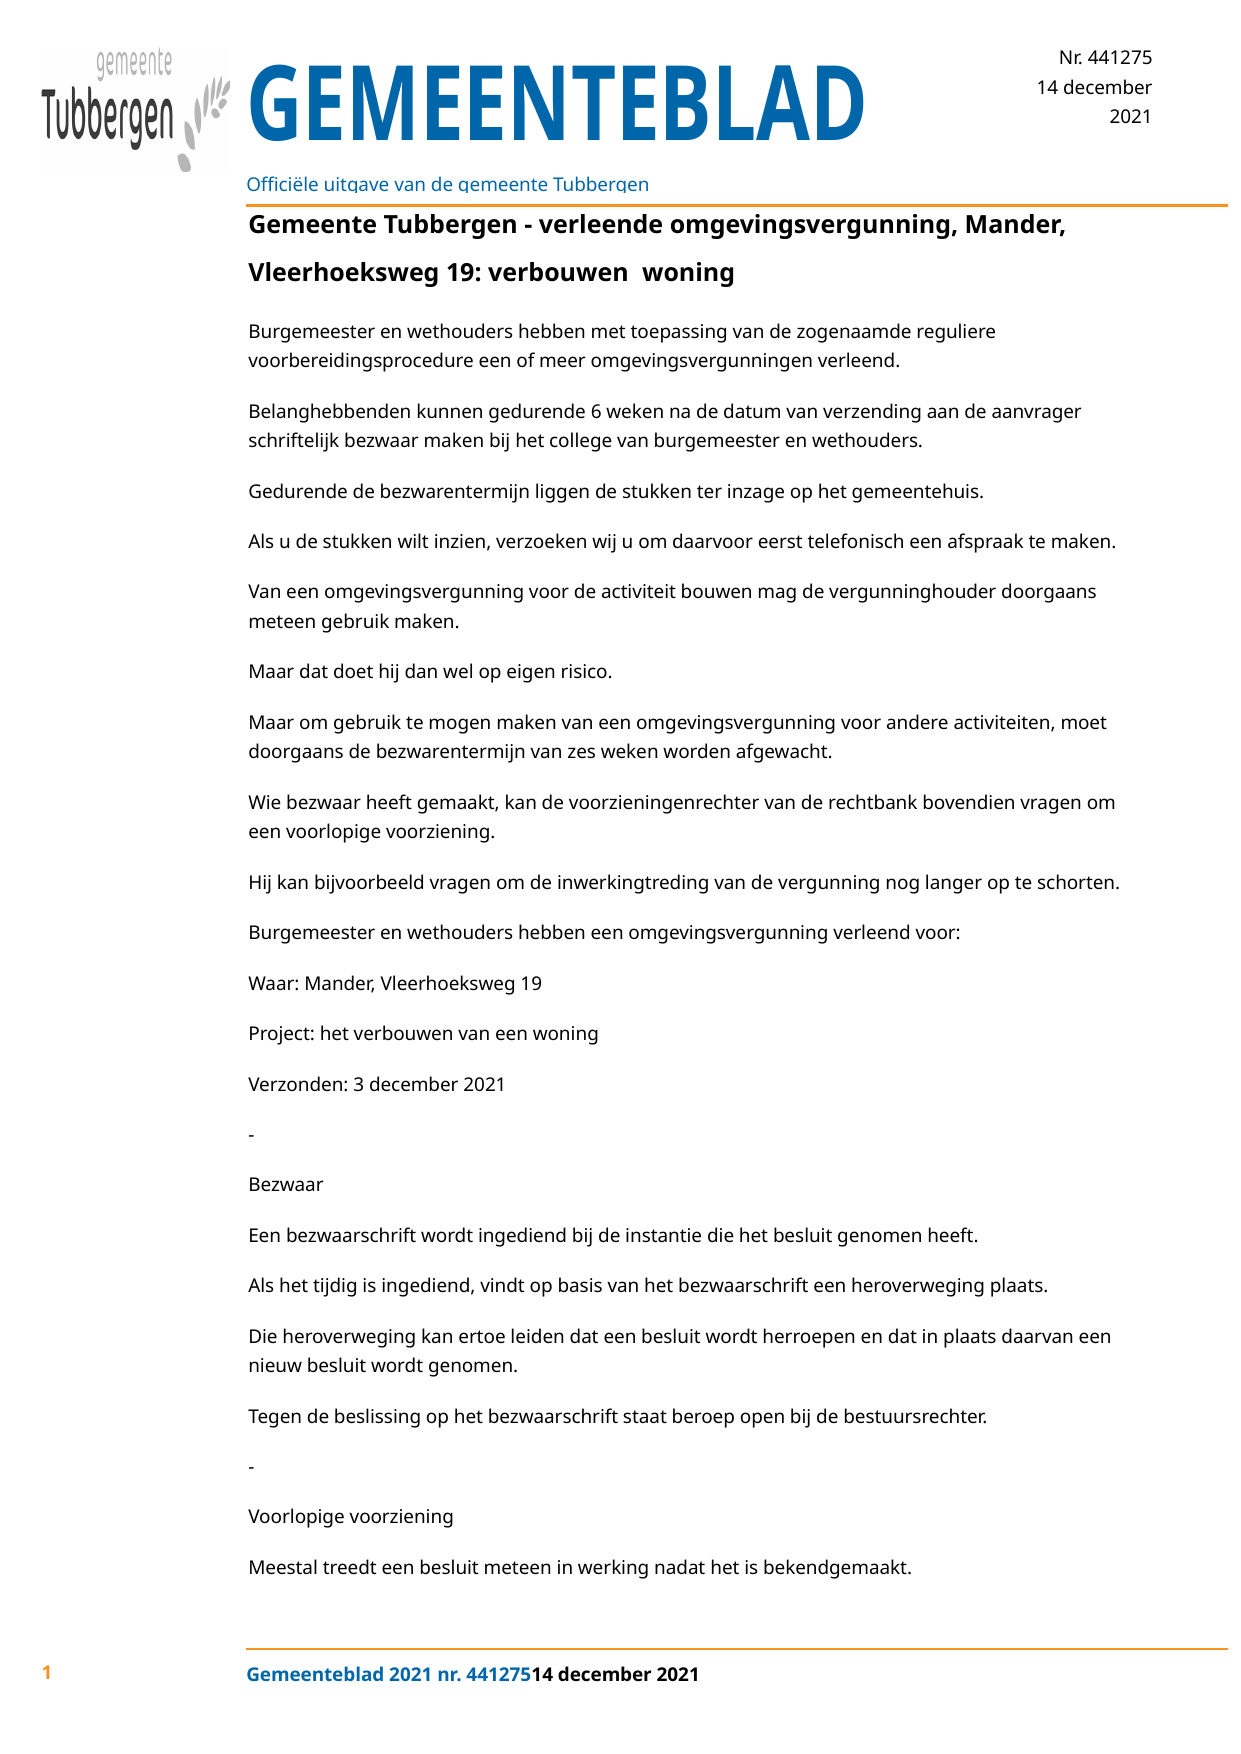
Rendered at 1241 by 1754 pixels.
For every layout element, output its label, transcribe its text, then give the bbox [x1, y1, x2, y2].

text Bezwaar [248, 1172, 1152, 1197]
text Wie bezwaar heeft gemaakt, kan de voorzieningenrechter van de rechtbank bovendien vragen om een voorlopige voorziening. [248, 789, 1152, 844]
text Van een omgevingsvergunning voor de activiteit bouwen mag de vergunninghouder doorgaans meteen gebruik maken. [248, 579, 1152, 634]
text Belanghebbenden kunnen gedurende 6 weken na de datum van verzending aan de aanvrager schriftelijk bezwaar maken bij het college van burgemeester en wethouders. [248, 398, 1152, 453]
text Gemeente Tubbergen - verleende omgevingsvergunning, Mander, Vleerhoeksweg 19: verbouwen woning [248, 207, 1152, 288]
text Hij kan bijvoorbeeld vragen om de inwerkingtreding van de vergunning nog langer op te schorten. [248, 869, 1152, 895]
text Project: het verbouwen van een woning [248, 1020, 1152, 1046]
picture [41, 47, 231, 172]
text Maar dat doet hij dan wel op eigen risico. [248, 659, 1152, 684]
text Burgemeester en wethouders hebben een omgevingsvergunning verleend voor: [248, 919, 1152, 945]
text Als het tijdig is ingediend, vindt op basis van het bezwaarschrift een heroverweging plaats. [248, 1272, 1152, 1298]
text Tegen de beslissing op het bezwaarschrift staat beroep open bij de bestuursrechter. [248, 1403, 1152, 1429]
text Meestal treedt een besluit meteen in werking nadat het is bekendgemaakt. [248, 1554, 1152, 1580]
text - [248, 1121, 1152, 1147]
text Verzonden: 3 december 2021 [248, 1071, 1152, 1097]
text Een bezwaarschrift wordt ingediend bij de instantie die het besluit genomen heeft. [248, 1222, 1152, 1248]
text Burgemeester en wethouders hebben met toepassing van de zogenaamde reguliere voorbereidingsprocedure een of meer omgevingsvergunningen verleend. [248, 318, 1152, 373]
text - [248, 1453, 1152, 1479]
text Waar: Mander, Vleerhoeksweg 19 [248, 970, 1152, 996]
text Gedurende de bezwarentermijn liggen de stukken ter inzage op het gemeentehuis. [248, 478, 1152, 504]
text Als u de stukken wilt inzien, verzoeken wij u om daarvoor eerst telefonisch een afspraak te maken. [248, 528, 1152, 554]
text Maar om gebruik te mogen maken van een omgevingsvergunning voor andere activiteiten, moet doorgaans de bezwarentermijn van zes weken worden afgewacht. [248, 709, 1152, 764]
text Voorlopige voorziening [248, 1504, 1152, 1529]
text Die heroverweging kan ertoe leiden dat een besluit wordt herroepen en dat in plaats daarvan een nieuw besluit wordt genomen. [248, 1323, 1152, 1378]
